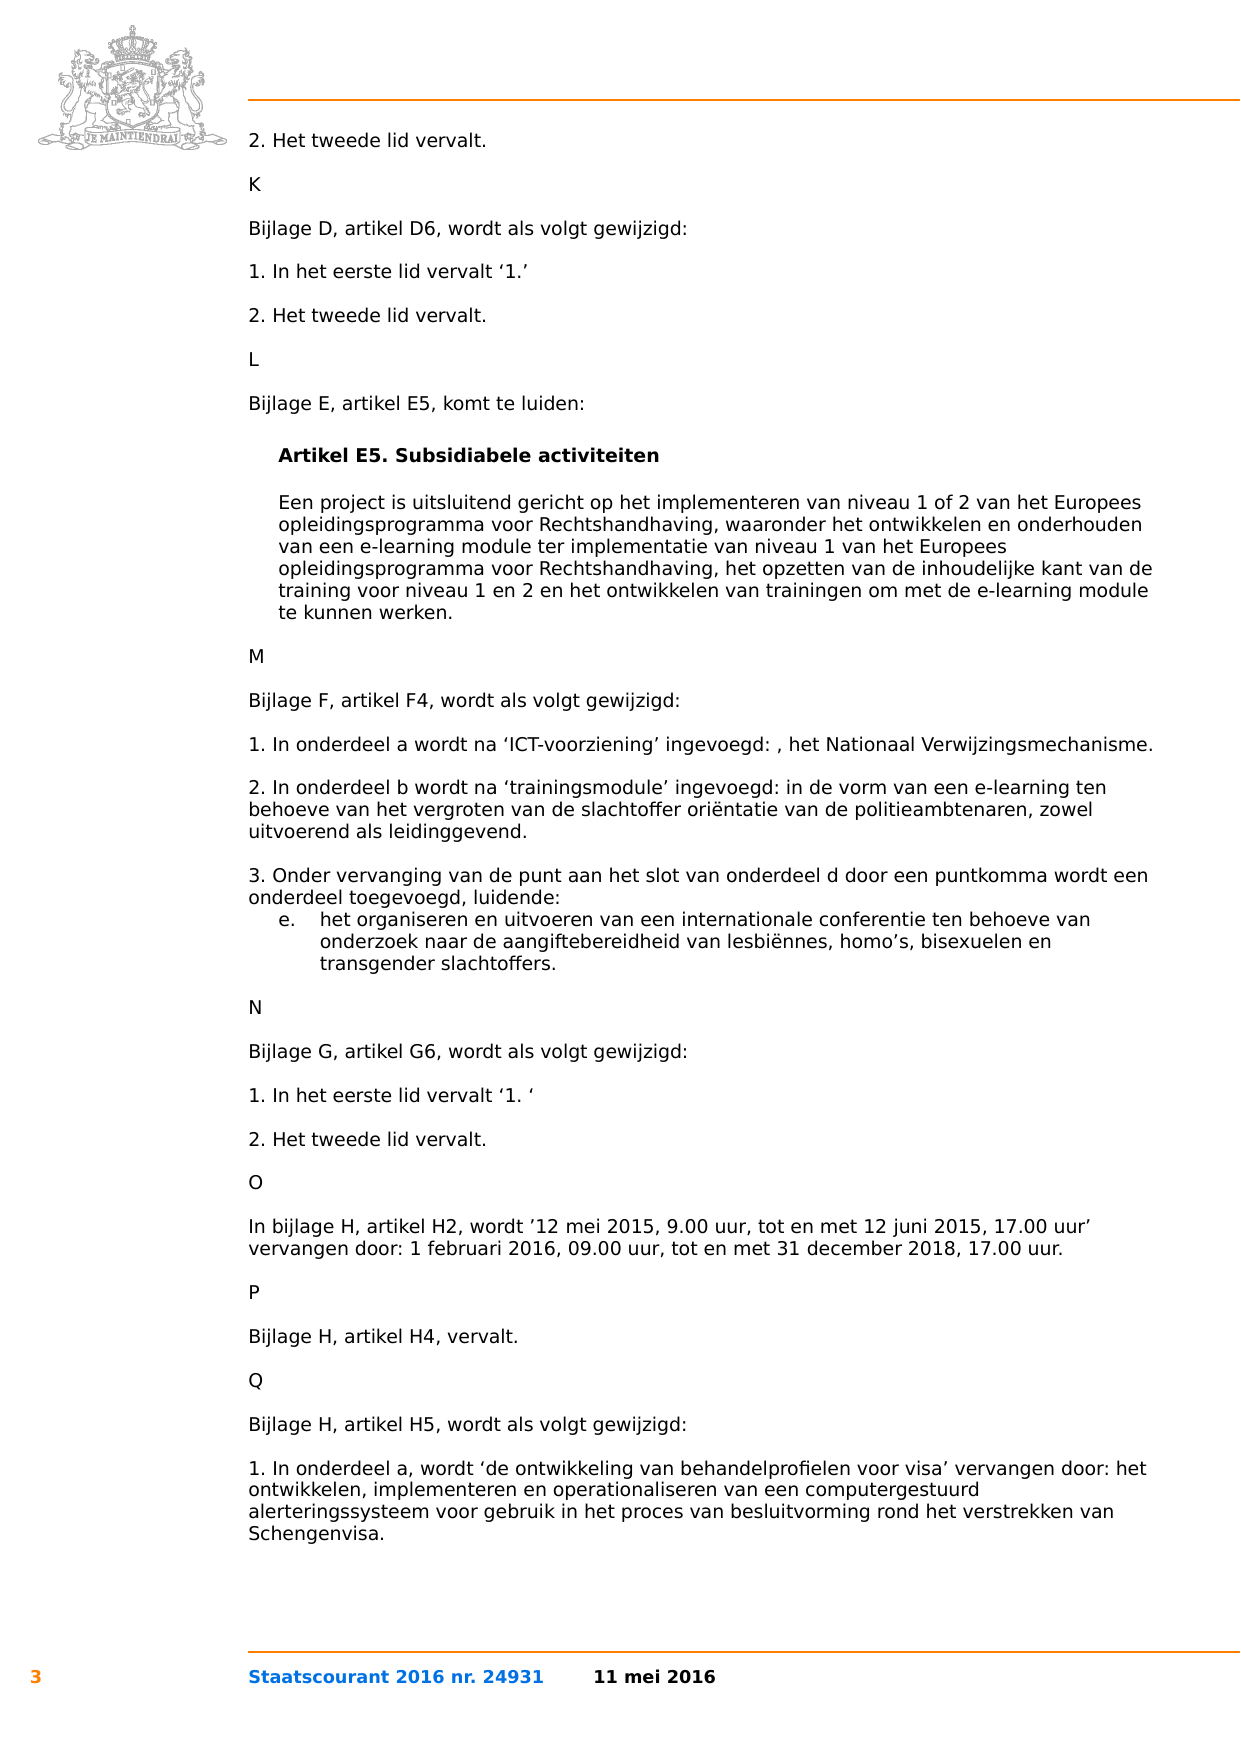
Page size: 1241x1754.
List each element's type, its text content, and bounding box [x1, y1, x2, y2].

text 1. In onderdeel a, wordt ‘de ontwikkeling van behandelprofielen voor visa’ vervangen door: het ontwikkelen, implementeren en operationaliseren van een computergestuurd alerteringssysteem voor gebruik in het proces van besluitvorming rond het verstrekken van Schengenvisa. [248, 1457, 1163, 1545]
text Bijlage E, artikel E5, komt te luiden: [248, 393, 1163, 415]
text Een project is uitsluitend gericht op het implementeren van niveau 1 of 2 van het Europees opleidingsprogramma voor Rechtshandhaving, waaronder het ontwikkelen en onderhouden van een e-learning module ter implementatie van niveau 1 van het Europees opleidingsprogramma voor Rechtshandhaving, het opzetten van de inhoudelijke kant van de training voor niveau 1 en 2 en het ontwikkelen van trainingen om met de e-learning module te kunnen werken. [278, 492, 1163, 624]
text 2. In onderdeel b wordt na ‘trainingsmodule’ ingevoegd: in de vorm van een e-learning ten behoeve van het vergroten van de slachtoffer oriëntatie van de politieambtenaren, zowel uitvoerend als leidinggevend. [248, 777, 1163, 843]
text 2. Het tweede lid vervalt. [248, 130, 1163, 152]
text L [248, 349, 1163, 371]
text 1. In het eerste lid vervalt ‘1.’ [248, 261, 1163, 283]
text Bijlage H, artikel H4, vervalt. [248, 1326, 1163, 1348]
text e. het organiseren en uitvoeren van een internationale conferentie ten behoeve van onderzoek naar de aangiftebereidheid van lesbiënnes, homo’s, bisexuelen en transgender slachtoffers. [278, 909, 1163, 975]
text K [248, 174, 1163, 196]
text N [248, 997, 1163, 1019]
text 1. In onderdeel a wordt na ‘ICT-voorziening’ ingevoegd: , het Nationaal Verwijzingsmechanisme. [248, 733, 1163, 755]
text Bijlage G, artikel G6, wordt als volgt gewijzigd: [248, 1041, 1163, 1063]
text M [248, 646, 1163, 668]
text Bijlage H, artikel H5, wordt als volgt gewijzigd: [248, 1413, 1163, 1436]
text Bijlage F, artikel F4, wordt als volgt gewijzigd: [248, 689, 1163, 712]
text P [248, 1282, 1163, 1304]
text Bijlage D, artikel D6, wordt als volgt gewijzigd: [248, 218, 1163, 239]
text 2. Het tweede lid vervalt. [248, 1128, 1163, 1150]
text 3. Onder vervanging van de punt aan het slot van onderdeel d door een puntkomma wordt een onderdeel toegevoegd, luidende: [248, 865, 1163, 909]
text 1. In het eerste lid vervalt ‘1. ‘ [248, 1084, 1163, 1107]
text Q [248, 1370, 1163, 1392]
picture [38, 25, 227, 150]
text 2. Het tweede lid vervalt. [248, 305, 1163, 327]
subtitle Artikel E5. Subsidiabele activiteiten [278, 445, 1163, 467]
text O [248, 1172, 1163, 1194]
text In bijlage H, artikel H2, wordt ’12 mei 2015, 9.00 uur, tot en met 12 juni 2015, 17.00 uur’ vervangen door: 1 februari 2016, 09.00 uur, tot en met 31 december 2018, 17.00 uur. [248, 1216, 1163, 1260]
